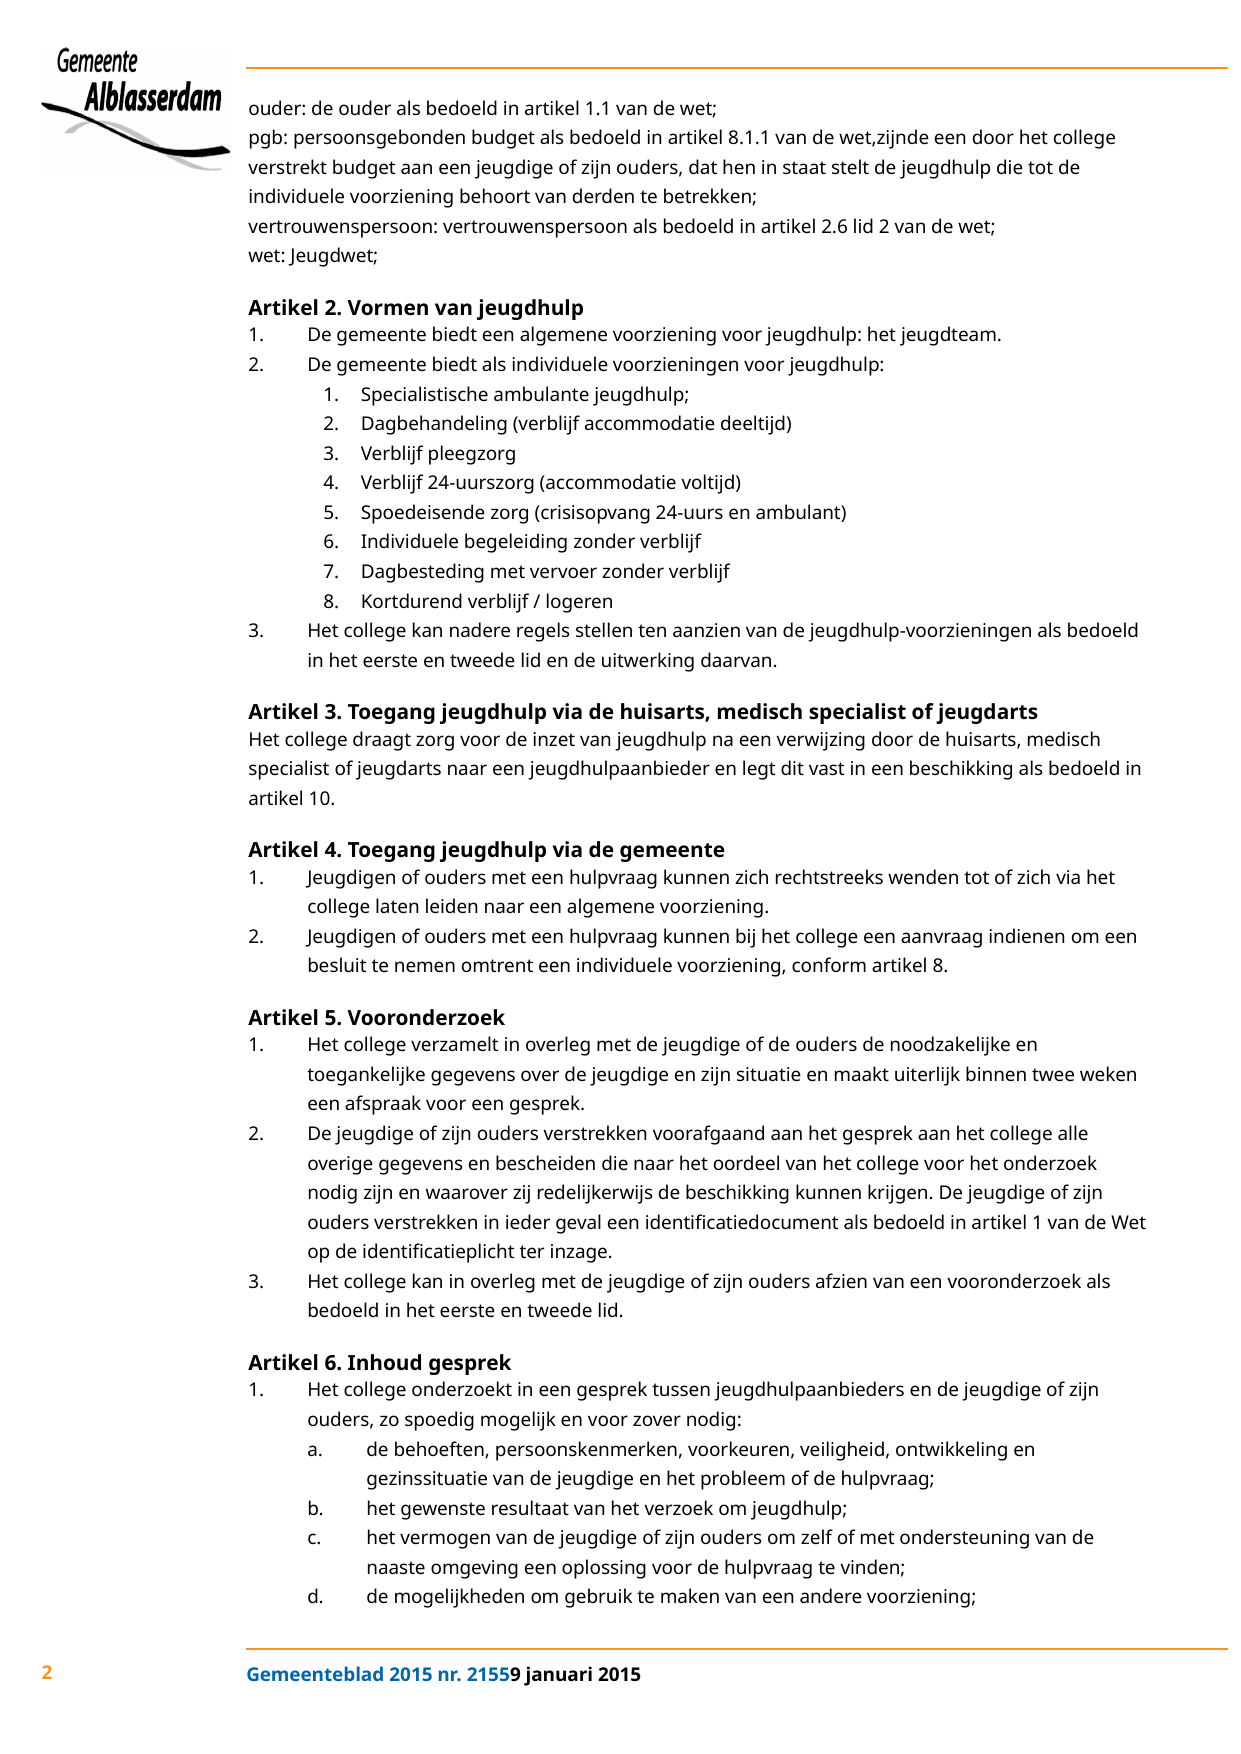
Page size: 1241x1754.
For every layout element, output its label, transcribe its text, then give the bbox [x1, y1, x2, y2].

list Het college onderzoekt in een gesprek tussen jeugdhulpaanbieders en de jeugdige of zijn ouders, zo spoedig mogelijk en voor zover nodig: [248, 1377, 1152, 1432]
list Verblijf 24-uurszorg (accommodatie voltijd) [323, 469, 1152, 495]
list Kortdurend verblijf / logeren [323, 588, 1152, 613]
picture [41, 47, 231, 172]
list Verblijf pleegzorg [323, 440, 1152, 466]
list Jeugdigen of ouders met een hulpvraag kunnen zich rechtstreeks wenden tot of zich via het college laten leiden naar een algemene voorziening. [248, 864, 1152, 919]
list Dagbehandeling (verblijf accommodatie deeltijd) [323, 410, 1152, 436]
text Het college draagt zorg voor de inzet van jeugdhulp na een verwijzing door de huisarts, medisch specialist of jeugdarts naar een jeugdhulpaanbieder en legt dit vast in een beschikking als bedoeld in artikel 10. [248, 726, 1152, 811]
text vertrouwenspersoon: vertrouwenspersoon als bedoeld in artikel 2.6 lid 2 van de wet; [248, 213, 1152, 239]
list de mogelijkheden om gebruik te maken van een andere voorziening; [307, 1584, 1152, 1609]
list Het college verzamelt in overleg met de jeugdige of de ouders de noodzakelijke en toegankelijke gegevens over de jeugdige en zijn situatie en maakt uiterlijk binnen twee weken een afspraak voor een gesprek. [248, 1031, 1152, 1116]
text wet: Jeugdwet; [248, 243, 1152, 268]
list De jeugdige of zijn ouders verstrekken voorafgaand aan het gesprek aan het college alle overige gegevens en bescheiden die naar het oordeel van het college voor het onderzoek nodig zijn en waarover zij redelijkerwijs de beschikking kunnen krijgen. De jeugdige of zijn ouders verstrekken in ieder geval een identificatiedocument als bedoeld in artikel 1 van de Wet op de identificatieplicht ter inzage. [248, 1120, 1152, 1264]
list Specialistische ambulante jeugdhulp; [323, 381, 1152, 406]
list Het college kan nadere regels stellen ten aanzien van de jeugdhulp-voorzieningen als bedoeld in het eerste en tweede lid en de uitwerking daarvan. [248, 617, 1152, 673]
text Artikel 2. Vormen van jeugdhulp [248, 293, 1152, 322]
text Artikel 3. Toegang jeugdhulp via de huisarts, medisch specialist of jeugdarts [248, 697, 1152, 726]
list De gemeente biedt een algemene voorziening voor jeugdhulp: het jeugdteam. [248, 322, 1152, 347]
list de behoeften, persoonskenmerken, voorkeuren, veiligheid, ontwikkeling en gezinssituatie van de jeugdige en het probleem of de hulpvraag; [307, 1436, 1152, 1491]
list het gewenste resultaat van het verzoek om jeugdhulp; [307, 1495, 1152, 1521]
list De gemeente biedt als individuele voorzieningen voor jeugdhulp: [248, 351, 1152, 377]
text pgb: persoonsgebonden budget als bedoeld in artikel 8.1.1 van de wet,zijnde een door het college verstrekt budget aan een jeugdige of zijn ouders, dat hen in staat stelt de jeugdhulp die tot de individuele voorziening behoort van derden te betrekken; [248, 124, 1152, 209]
list Individuele begeleiding zonder verblijf [323, 529, 1152, 554]
text Artikel 6. Inhoud gesprek [248, 1348, 1152, 1377]
text ouder: de ouder als bedoeld in artikel 1.1 van de wet; [248, 95, 1152, 121]
list Jeugdigen of ouders met een hulpvraag kunnen bij het college een aanvraag indienen om een besluit te nemen omtrent een individuele voorziening, conform artikel 8. [248, 923, 1152, 978]
text Artikel 4. Toegang jeugdhulp via de gemeente [248, 835, 1152, 864]
list Spoedeisende zorg (crisisopvang 24-uurs en ambulant) [323, 499, 1152, 525]
list Het college kan in overleg met de jeugdige of zijn ouders afzien van een vooronderzoek als bedoeld in het eerste en tweede lid. [248, 1268, 1152, 1323]
list het vermogen van de jeugdige of zijn ouders om zelf of met ondersteuning van de naaste omgeving een oplossing voor de hulpvraag te vinden; [307, 1524, 1152, 1580]
list Dagbesteding met vervoer zonder verblijf [323, 558, 1152, 584]
text Artikel 5. Vooronderzoek [248, 1003, 1152, 1031]
